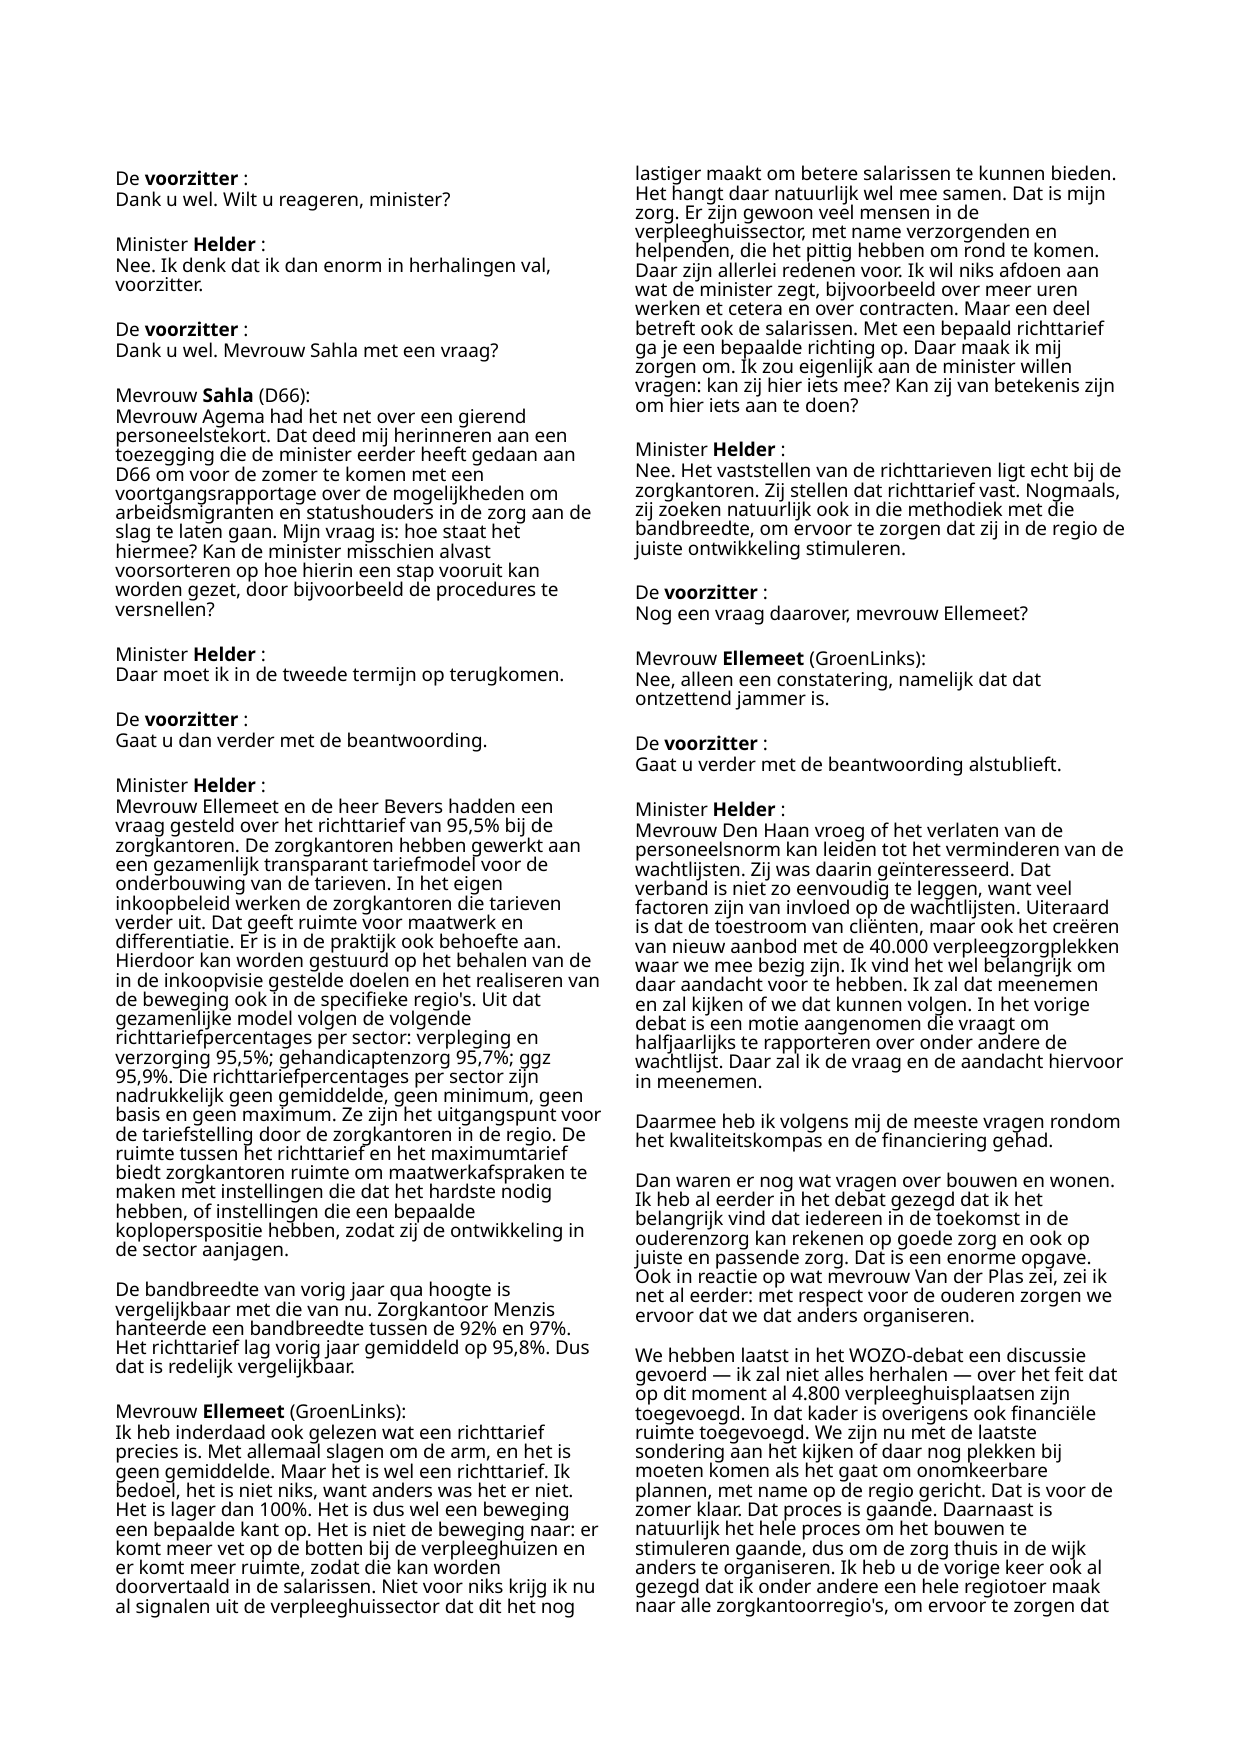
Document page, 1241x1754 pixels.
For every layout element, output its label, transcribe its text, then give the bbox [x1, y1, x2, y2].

text Minister Helder : [115, 641, 605, 666]
text Minister Helder : [115, 231, 605, 257]
text Mevrouw Ellemeet (GroenLinks): [115, 1398, 605, 1424]
text De voorzitter : [115, 707, 605, 732]
text Daar moet ik in de tweede termijn op terugkomen. [115, 666, 605, 686]
text lastiger maakt om betere salarissen te kunnen bieden. Het hangt daar natuurlijk wel mee samen. Dat is mijn zorg. Er zijn gewoon veel mensen in de verpleeghuissector, met name verzorgenden en helpenden, die het pittig hebben om rond te komen. Daar zijn allerlei redenen voor. Ik wil niks afdoen aan wat de minister zegt, bijvoorbeeld over meer uren werken et cetera en over contracten. Maar een deel betreft ook de salarissen. Met een bepaald richttarief ga je een bepaalde richting op. Daar maak ik mij zorgen om. Ik zou eigenlijk aan de minister willen vragen: kan zij hier iets mee? Kan zij van betekenis zijn om hier iets aan te doen? [635, 165, 1125, 416]
text Mevrouw Den Haan vroeg of het verlaten van de personeelsnorm kan leiden tot het verminderen van de wachtlijsten. Zij was daarin geïnteresseerd. Dat verband is niet zo eenvoudig te leggen, want veel factoren zijn van invloed op de wachtlijsten. Uiteraard is dat de toestroom van cliënten, maar ook het creëren van nieuw aanbod met de 40.000 verpleegzorgplekken waar we mee bezig zijn. Ik vind het wel belangrijk om daar aandacht voor te hebben. Ik zal dat meenemen en zal kijken of we dat kunnen volgen. In het vorige debat is een motie aangenomen die vraagt om halfjaarlijks te rapporteren over onder andere de wachtlijst. Daar zal ik de vraag en de aandacht hiervoor in meenemen. [635, 822, 1125, 1092]
text Dank u wel. Mevrouw Sahla met een vraag? [115, 342, 605, 361]
text De voorzitter : [635, 579, 1125, 605]
text Mevrouw Ellemeet en de heer Bevers hadden een vraag gesteld over het richttarief van 95,5% bij de zorgkantoren. De zorgkantoren hebben gewerkt aan een gezamenlijk transparant tariefmodel voor de onderbouwing van de tarieven. In het eigen inkoopbeleid werken de zorgkantoren die tarieven verder uit. Dat geeft ruimte voor maatwerk en differentiatie. Er is in de praktijk ook behoefte aan. Hierdoor kan worden gestuurd op het behalen van de in de inkoopvisie gestelde doelen en het realiseren van de beweging ook in de specifieke regio's. Uit dat gezamenlijke model volgen de volgende richttariefpercentages per sector: verpleging en verzorging 95,5%; gehandicaptenzorg 95,7%; ggz 95,9%. Die richttariefpercentages per sector zijn nadrukkelijk geen gemiddelde, geen minimum, geen basis en geen maximum. Ze zijn het uitgangspunt voor de tariefstelling door de zorgkantoren in de regio. De ruimte tussen het richttarief en het maximumtarief biedt zorgkantoren ruimte om maatwerkafspraken te maken met instellingen die dat het hardste nodig hebben, of instellingen die een bepaalde koploperspositie hebben, zodat zij de ontwikkeling in de sector aanjagen. [115, 798, 605, 1261]
text Nee. Het vaststellen van de richttarieven ligt echt bij de zorgkantoren. Zij stellen dat richttarief vast. Nogmaals, zij zoeken natuurlijk ook in die methodiek met die bandbreedte, om ervoor te zorgen dat zij in de regio de juiste ontwikkeling stimuleren. [635, 462, 1125, 559]
text Minister Helder : [115, 772, 605, 798]
text We hebben laatst in het WOZO-debat een discussie gevoerd — ik zal niet alles herhalen — over het feit dat op dit moment al 4.800 verpleeghuisplaatsen zijn toegevoegd. In dat kader is overigens ook financiële ruimte toegevoegd. We zijn nu met de laatste sondering aan het kijken of daar nog plekken bij moeten komen als het gaat om onomkeerbare plannen, met name op de regio gericht. Dat is voor de zomer klaar. Dat proces is gaande. Daarnaast is natuurlijk het hele proces om het bouwen te stimuleren gaande, dus om de zorg thuis in de wijk anders te organiseren. Ik heb u de vorige keer ook al gezegd dat ik onder andere een hele regiotoer maak naar alle zorgkantoorregio's, om ervoor te zorgen dat [635, 1347, 1125, 1617]
text De bandbreedte van vorig jaar qua hoogte is vergelijkbaar met die van nu. Zorgkantoor Menzis hanteerde een bandbreedte tussen de 92% en 97%. Het richttarief lag vorig jaar gemiddeld op 95,8%. Dus dat is redelijk vergelijkbaar. [115, 1281, 605, 1378]
text Mevrouw Agema had het net over een gierend personeelstekort. Dat deed mij herinneren aan een toezegging die de minister eerder heeft gedaan aan D66 om voor de zomer te komen met een voortgangsrapportage over de mogelijkheden om arbeidsmigranten en statushouders in de zorg aan de slag te laten gaan. Mijn vraag is: hoe staat het hiermee? Kan de minister misschien alvast voorsorteren op hoe hierin een stap vooruit kan worden gezet, door bijvoorbeeld de procedures te versnellen? [115, 408, 605, 620]
text Daarmee heb ik volgens mij de meeste vragen rondom het kwaliteitskompas en de financiering gehad. [635, 1113, 1125, 1151]
text Minister Helder : [635, 796, 1125, 822]
text Gaat u dan verder met de beantwoording. [115, 732, 605, 752]
text Mevrouw Ellemeet (GroenLinks): [635, 645, 1125, 671]
text Dan waren er nog wat vragen over bouwen en wonen. Ik heb al eerder in het debat gezegd dat ik het belangrijk vind dat iedereen in de toekomst in de ouderenzorg kan rekenen op goede zorg en ook op juiste en passende zorg. Dat is een enorme opgave. Ook in reactie op wat mevrouw Van der Plas zei, zei ik net al eerder: met respect voor de ouderen zorgen we ervoor dat we dat anders organiseren. [635, 1172, 1125, 1326]
text Mevrouw Sahla (D66): [115, 382, 605, 408]
text Nee. Ik denk dat ik dan enorm in herhalingen val, voorzitter. [115, 257, 605, 296]
text Gaat u verder met de beantwoording alstublieft. [635, 756, 1125, 776]
text De voorzitter : [115, 316, 605, 342]
text Nog een vraag daarover, mevrouw Ellemeet? [635, 605, 1125, 624]
text Dank u wel. Wilt u reageren, minister? [115, 191, 605, 210]
text Nee, alleen een constatering, namelijk dat dat ontzettend jammer is. [635, 671, 1125, 710]
text De voorzitter : [115, 165, 605, 191]
text Ik heb inderdaad ook gelezen wat een richttarief precies is. Met allemaal slagen om de arm, en het is geen gemiddelde. Maar het is wel een richttarief. Ik bedoel, het is niet niks, want anders was het er niet. Het is lager dan 100%. Het is dus wel een beweging een bepaalde kant op. Het is niet de beweging naar: er komt meer vet op de botten bij de verpleeghuizen en er komt meer ruimte, zodat die kan worden doorvertaald in de salarissen. Niet voor niks krijg ik nu al signalen uit de verpleeghuissector dat dit het nog [115, 1424, 605, 1617]
text Minister Helder : [635, 437, 1125, 462]
text De voorzitter : [635, 731, 1125, 756]
